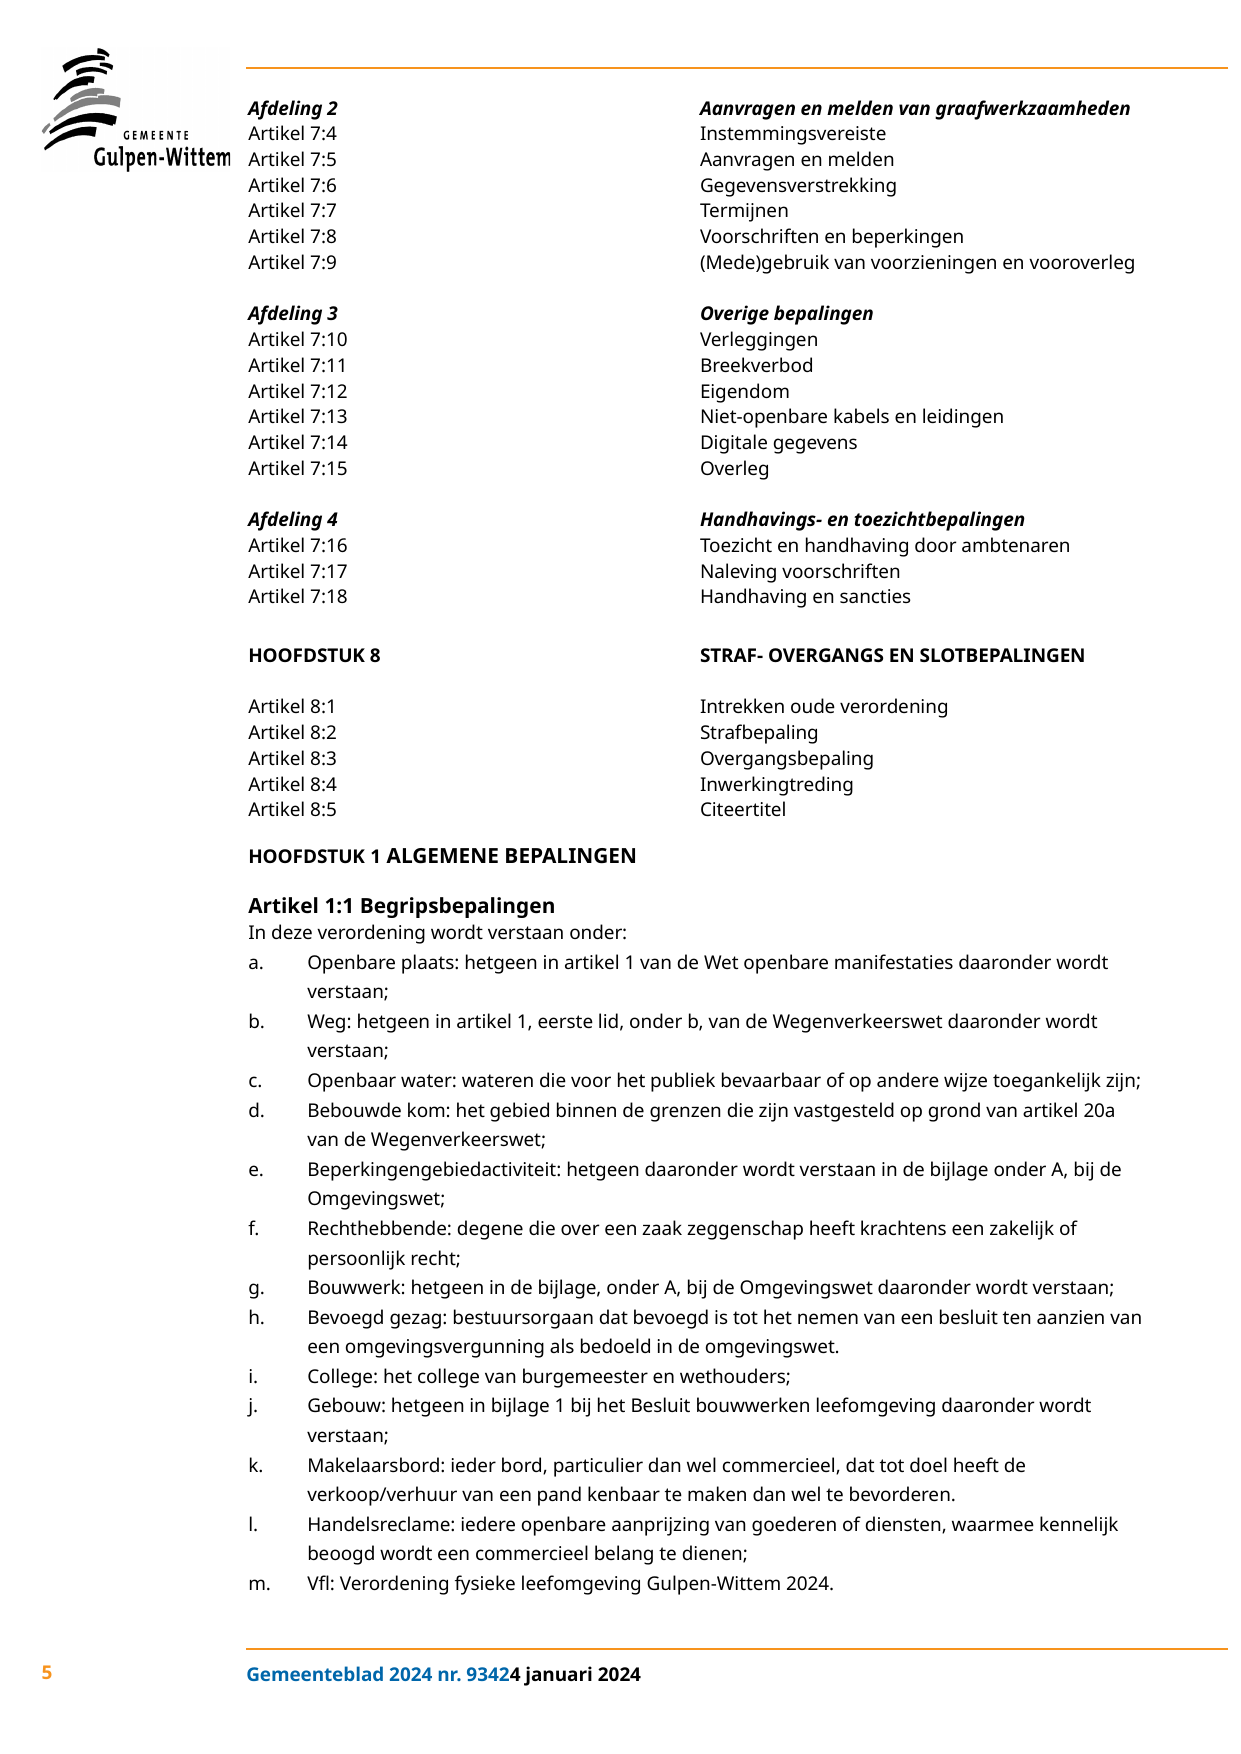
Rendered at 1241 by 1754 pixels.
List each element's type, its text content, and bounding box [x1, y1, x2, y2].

table_cell Artikel 7:7 [248, 198, 700, 223]
table_header STRAF- OVERGANGS EN SLOTBEPALINGEN [700, 642, 1152, 668]
table_cell Naleving voorschriften [700, 558, 1152, 584]
table_cell Gegevensverstrekking [700, 172, 1152, 198]
list Weg: hetgeen in artikel 1, eerste lid, onder b, van de Wegenverkeerswet daaronder wordt verstaan; [248, 1008, 1152, 1063]
table_cell Overgangsbepaling [700, 745, 1152, 771]
text In deze verordening wordt verstaan onder: [248, 919, 1152, 945]
text Artikel 1:1 Begripsbepalingen [248, 891, 1152, 919]
table_cell Artikel 8:5 [248, 797, 700, 822]
table_cell Eigendom [700, 378, 1152, 403]
list Vfl: Verordening fysieke leefomgeving Gulpen-Wittem 2024. [248, 1570, 1152, 1596]
table_cell Overige bepalingen [700, 301, 1152, 326]
table_cell [700, 481, 1152, 506]
table_cell Artikel 7:8 [248, 224, 700, 249]
table_cell [700, 668, 1152, 694]
table_cell Aanvragen en melden [700, 146, 1152, 172]
table_cell Verleggingen [700, 326, 1152, 352]
list Bebouwde kom: het gebied binnen de grenzen die zijn vastgesteld op grond van artikel 20a van de Wegenverkeerswet; [248, 1097, 1152, 1152]
table_cell Strafbepaling [700, 720, 1152, 745]
table_cell [248, 668, 700, 694]
list Rechthebbende: degene die over een zaak zeggenschap heeft krachtens een zakelijk of persoonlijk recht; [248, 1215, 1152, 1271]
table_cell Termijnen [700, 198, 1152, 223]
table_cell Artikel 7:10 [248, 326, 700, 352]
text HOOFDSTUK 1 ALGEMENE BEPALINGEN [248, 842, 1152, 870]
picture [41, 47, 231, 172]
table_cell Digitale gegevens [700, 429, 1152, 455]
table_cell [248, 275, 700, 301]
table_cell Intrekken oude verordening [700, 694, 1152, 719]
table_cell Artikel 7:16 [248, 532, 700, 558]
table_cell Artikel 7:18 [248, 584, 700, 609]
table_cell Artikel 7:12 [248, 378, 700, 403]
list Beperkingengebiedactiviteit: hetgeen daaronder wordt verstaan in de bijlage onder A, bij de Omgevingswet; [248, 1156, 1152, 1211]
list Openbare plaats: hetgeen in artikel 1 van de Wet openbare manifestaties daaronder wordt verstaan; [248, 949, 1152, 1004]
table_cell Artikel 8:3 [248, 745, 700, 771]
table_cell Artikel 8:2 [248, 720, 700, 745]
list Bouwwerk: hetgeen in de bijlage, onder A, bij de Omgevingswet daaronder wordt verstaan; [248, 1274, 1152, 1300]
table_cell Artikel 7:6 [248, 172, 700, 198]
table_cell [700, 275, 1152, 301]
table_cell Breekverbod [700, 352, 1152, 378]
table_cell (Mede)gebruik van voorzieningen en vooroverleg [700, 249, 1152, 275]
table_cell Artikel 8:4 [248, 771, 700, 797]
table_cell Artikel 8:1 [248, 694, 700, 719]
table_cell Afdeling 3 [248, 301, 700, 326]
table_cell [248, 481, 700, 506]
table_cell Artikel 7:13 [248, 404, 700, 429]
table_cell Voorschriften en beperkingen [700, 224, 1152, 249]
list Openbaar water: wateren die voor het publiek bevaarbaar of op andere wijze toegankelijk zijn; [248, 1067, 1152, 1093]
table_header HOOFDSTUK 8 [248, 642, 700, 668]
table_cell Inwerkingtreding [700, 771, 1152, 797]
table_cell Aanvragen en melden van graafwerkzaamheden [700, 95, 1152, 121]
list College: het college van burgemeester en wethouders; [248, 1363, 1152, 1389]
table_cell Artikel 7:17 [248, 558, 700, 584]
table_cell Handhavings- en toezichtbepalingen [700, 506, 1152, 532]
table_cell Citeertitel [700, 797, 1152, 822]
table_cell Toezicht en handhaving door ambtenaren [700, 532, 1152, 558]
table_cell Niet-openbare kabels en leidingen [700, 404, 1152, 429]
table_cell Artikel 7:9 [248, 249, 700, 275]
table_cell Artikel 7:11 [248, 352, 700, 378]
table_cell Handhaving en sancties [700, 584, 1152, 609]
table_cell Afdeling 4 [248, 506, 700, 532]
list Bevoegd gezag: bestuursorgaan dat bevoegd is tot het nemen van een besluit ten aanzien van een omgevingsvergunning als bedoeld in de omgevingswet. [248, 1304, 1152, 1359]
table_cell Afdeling 2 [248, 95, 700, 121]
table_cell Artikel 7:14 [248, 429, 700, 455]
list Handelsreclame: iedere openbare aanprijzing van goederen of diensten, waarmee kennelijk beoogd wordt een commercieel belang te dienen; [248, 1511, 1152, 1566]
table_cell Instemmingsvereiste [700, 121, 1152, 146]
table_cell Overleg [700, 455, 1152, 481]
table_cell Artikel 7:5 [248, 146, 700, 172]
list Gebouw: hetgeen in bijlage 1 bij het Besluit bouwwerken leefomgeving daaronder wordt verstaan; [248, 1393, 1152, 1448]
table_cell Artikel 7:4 [248, 121, 700, 146]
table_cell Artikel 7:15 [248, 455, 700, 481]
list Makelaarsbord: ieder bord, particulier dan wel commercieel, dat tot doel heeft de verkoop/verhuur van een pand kenbaar te maken dan wel te bevorderen. [248, 1452, 1152, 1507]
